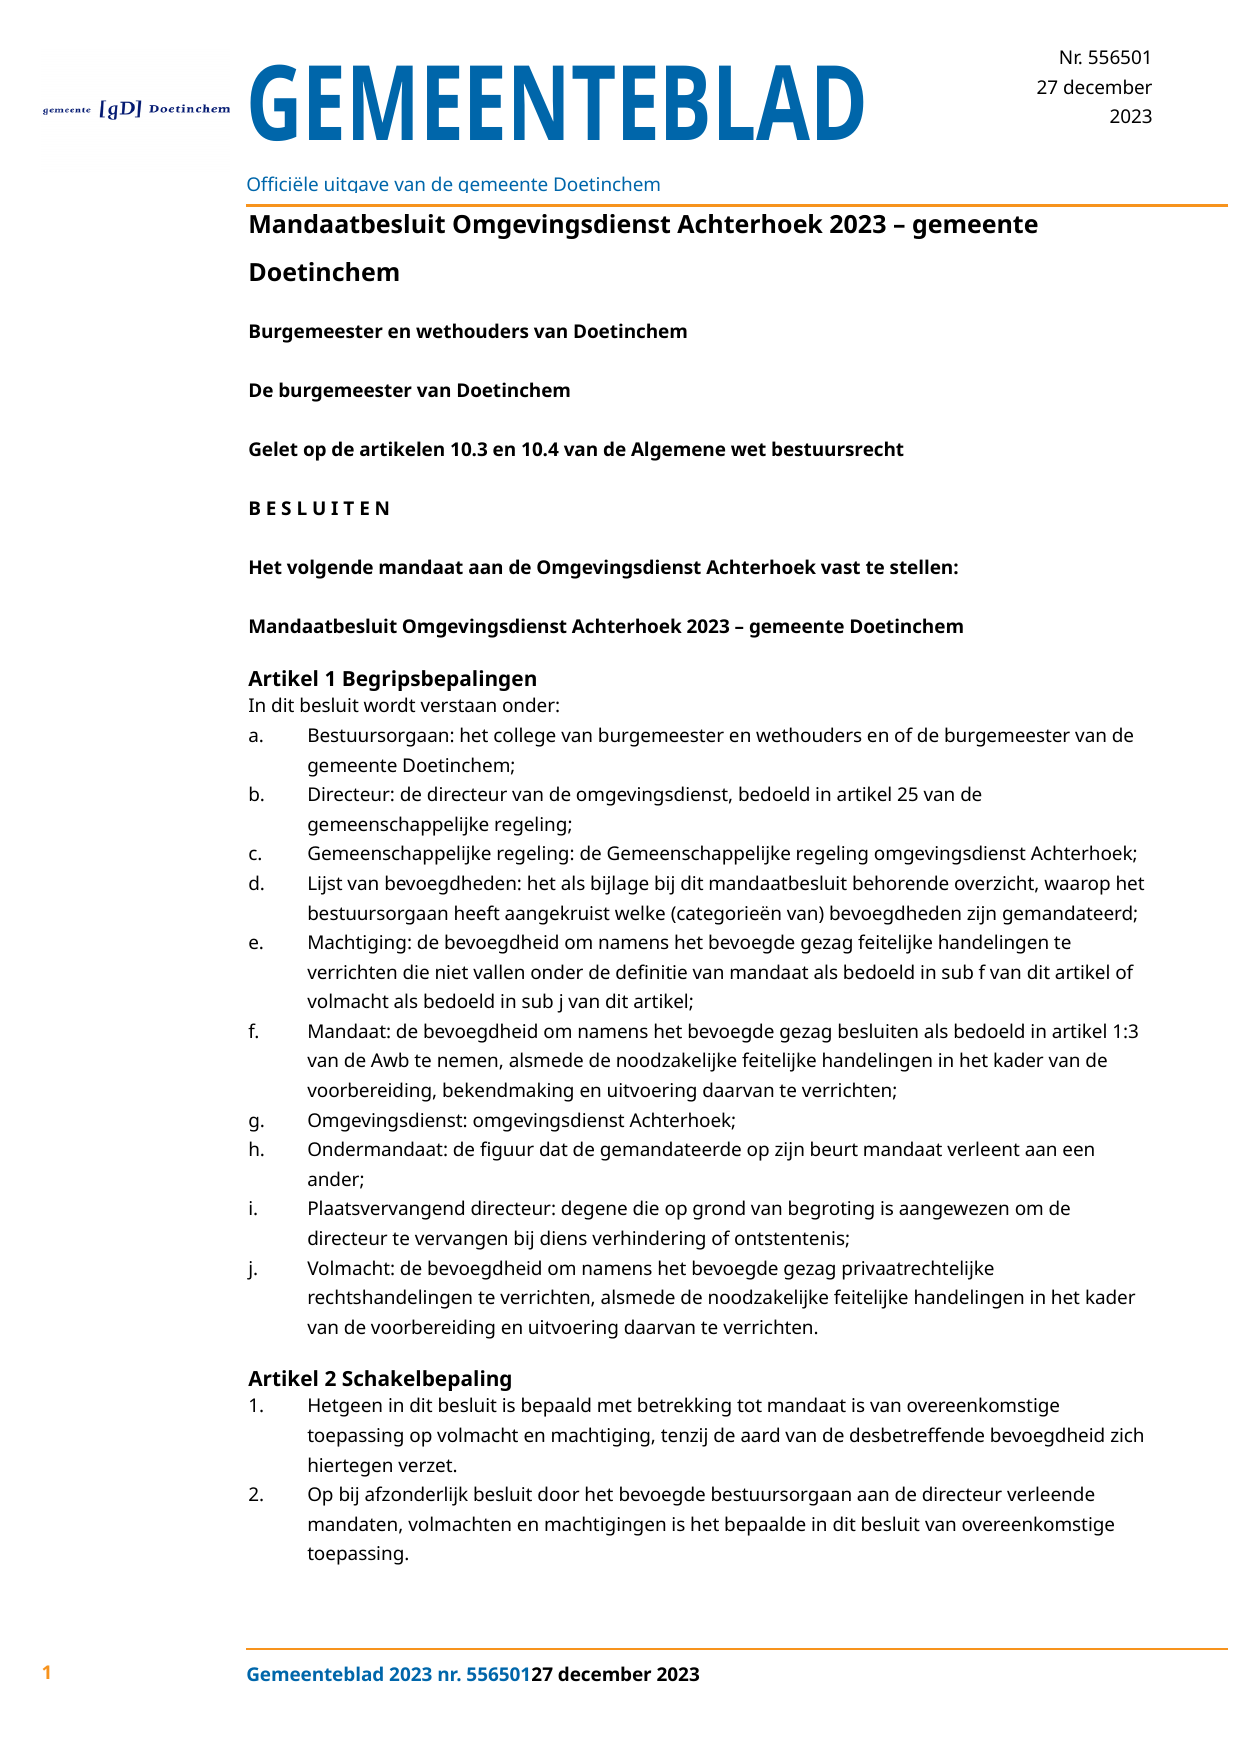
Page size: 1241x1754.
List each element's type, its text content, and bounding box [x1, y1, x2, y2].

text Artikel 2 Schakelbepaling [248, 1364, 1152, 1393]
list Lijst van bevoegdheden: het als bijlage bij dit mandaatbesluit behorende overzicht, waarop het bestuursorgaan heeft aangekruist welke (categorieën van) bevoegdheden zijn gemandateerd; [248, 870, 1152, 925]
list Ondermandaat: de figuur dat de gemandateerde op zijn beurt mandaat verleent aan een ander; [248, 1136, 1152, 1192]
list Omgevingsdienst: omgevingsdienst Achterhoek; [248, 1107, 1152, 1132]
list Hetgeen in dit besluit is bepaald met betrekking tot mandaat is van overeenkomstige toepassing op volmacht en machtiging, tenzij de aard van de desbetreffende bevoegdheid zich hiertegen verzet. [248, 1393, 1152, 1478]
list Directeur: de directeur van de omgevingsdienst, bedoeld in artikel 25 van de gemeenschappelijke regeling; [248, 781, 1152, 837]
text Mandaatbesluit Omgevingsdienst Achterhoek 2023 – gemeente Doetinchem [248, 207, 1152, 288]
text Artikel 1 Begripsbepalingen [248, 664, 1152, 693]
list Volmacht: de bevoegdheid om namens het bevoegde gezag privaatrechtelijke rechtshandelingen te verrichten, alsmede de noodzakelijke feitelijke handelingen in het kader van de voorbereiding en uitvoering daarvan te verrichten. [248, 1255, 1152, 1339]
text Gelet op de artikelen 10.3 en 10.4 van de Algemene wet bestuursrecht [248, 436, 1152, 462]
list Machtiging: de bevoegdheid om namens het bevoegde gezag feitelijke handelingen te verrichten die niet vallen onder de definitie van mandaat als bedoeld in sub f van dit artikel of volmacht als bedoeld in sub j van dit artikel; [248, 929, 1152, 1014]
text Het volgende mandaat aan de Omgevingsdienst Achterhoek vast te stellen: [248, 554, 1152, 580]
text Burgemeester en wethouders van Doetinchem [248, 318, 1152, 344]
picture [41, 47, 231, 172]
list Op bij afzonderlijk besluit door het bevoegde bestuursorgaan aan de directeur verleende mandaten, volmachten en machtigingen is het bepaalde in dit besluit van overeenkomstige toepassing. [248, 1481, 1152, 1566]
text De burgemeester van Doetinchem [248, 377, 1152, 403]
list Gemeenschappelijke regeling: de Gemeenschappelijke regeling omgevingsdienst Achterhoek; [248, 841, 1152, 866]
list Mandaat: de bevoegdheid om namens het bevoegde gezag besluiten als bedoeld in artikel 1:3 van de Awb te nemen, alsmede de noodzakelijke feitelijke handelingen in het kader van de voorbereiding, bekendmaking en uitvoering daarvan te verrichten; [248, 1018, 1152, 1103]
list Bestuursorgaan: het college van burgemeester en wethouders en of de burgemeester van de gemeente Doetinchem; [248, 722, 1152, 777]
list Plaatsvervangend directeur: degene die op grond van begroting is aangewezen om de directeur te vervangen bij diens verhindering of ontstentenis; [248, 1196, 1152, 1251]
text B E S L U I T E N [248, 495, 1152, 521]
text Mandaatbesluit Omgevingsdienst Achterhoek 2023 – gemeente Doetinchem [248, 614, 1152, 639]
text In dit besluit wordt verstaan onder: [248, 693, 1152, 718]
